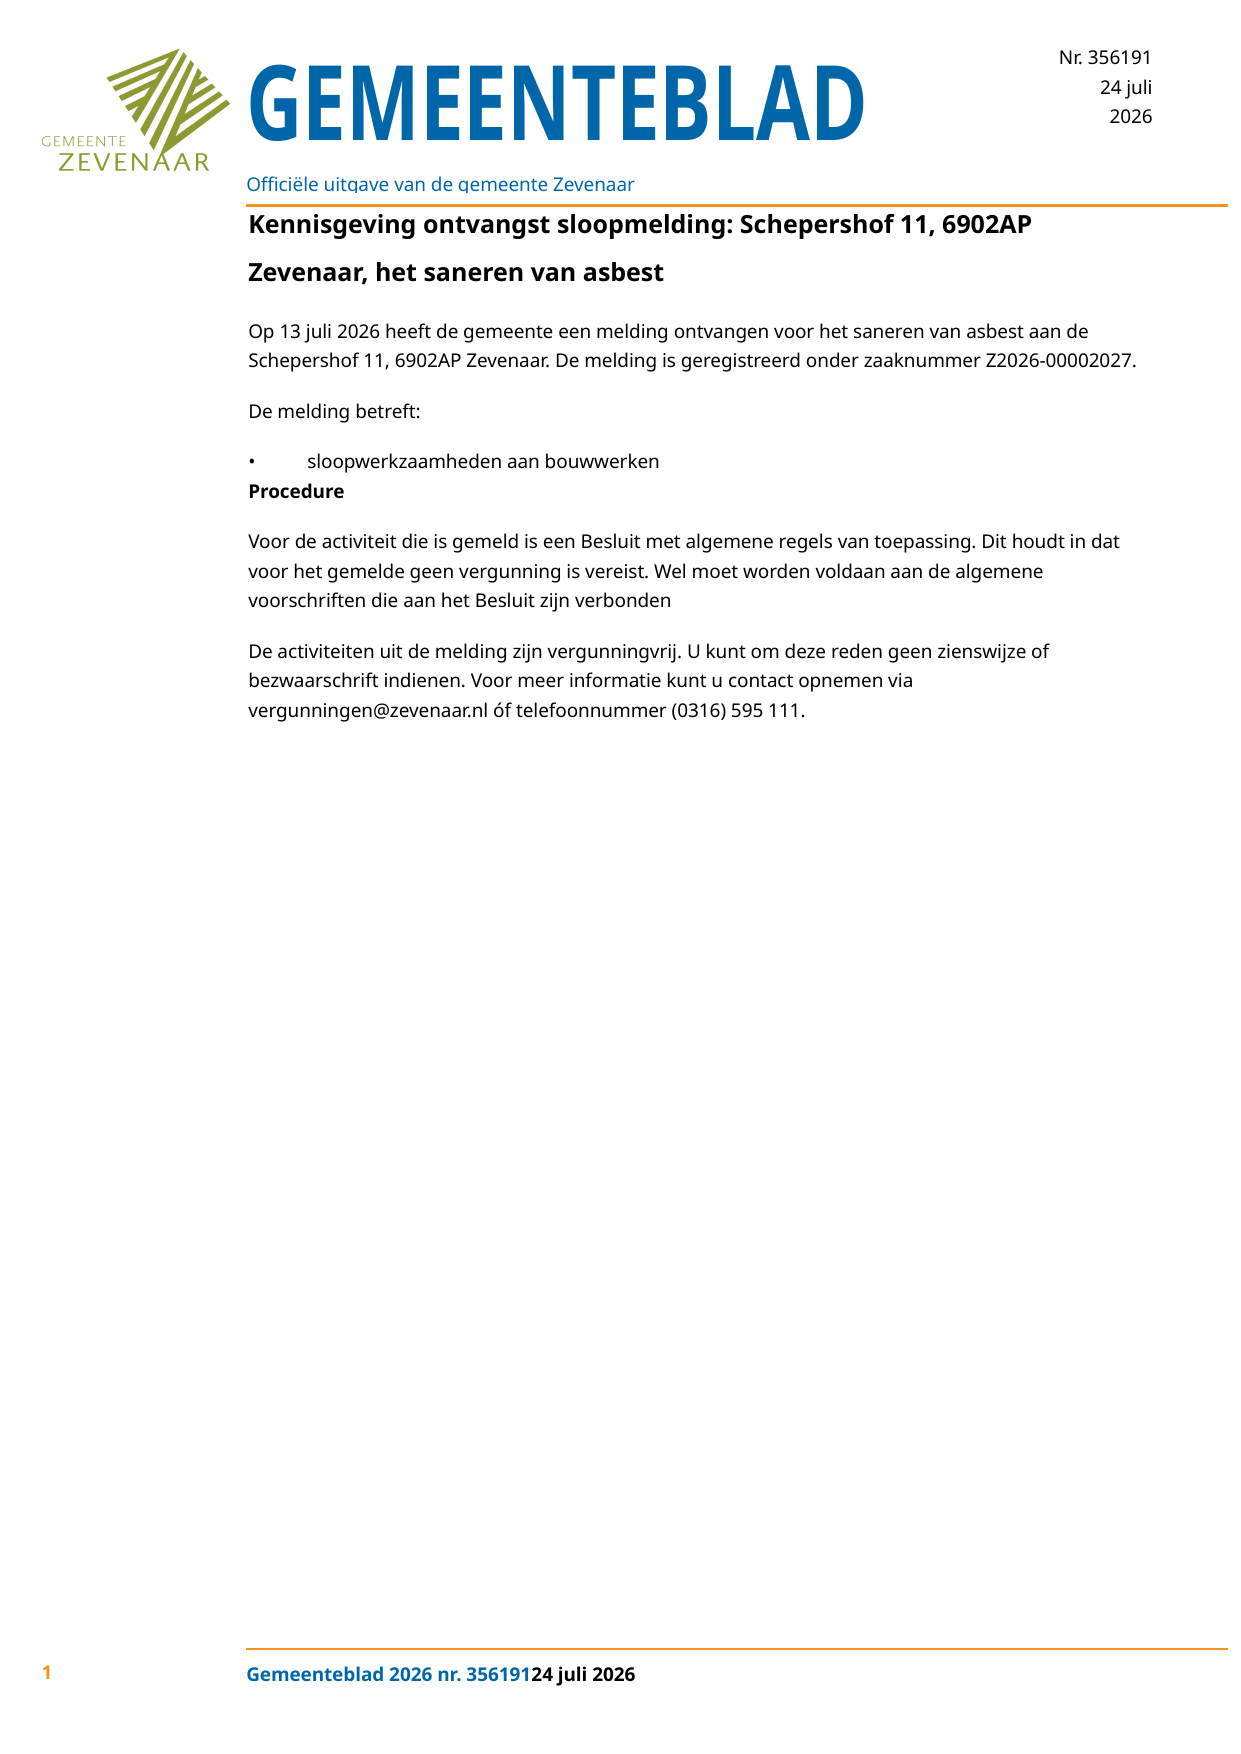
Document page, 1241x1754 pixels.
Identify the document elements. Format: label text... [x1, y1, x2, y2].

text Op 13 juli 2026 heeft de gemeente een melding ontvangen voor het saneren van asbest aan de Schepershof 11, 6902AP Zevenaar. De melding is geregistreerd onder zaaknummer Z2026-00002027. [248, 318, 1152, 373]
text Kennisgeving ontvangst sloopmelding: Schepershof 11, 6902AP Zevenaar, het saneren van asbest [248, 207, 1152, 288]
list sloopwerkzaamheden aan bouwwerken [248, 448, 1152, 474]
text Voor de activiteit die is gemeld is een Besluit met algemene regels van toepassing. Dit houdt in dat voor het gemelde geen vergunning is vereist. Wel moet worden voldaan aan de algemene voorschriften die aan het Besluit zijn verbonden [248, 528, 1152, 613]
text De activiteiten uit de melding zijn vergunningvrij. U kunt om deze reden geen zienswijze of bezwaarschrift indienen. Voor meer informatie kunt u contact opnemen via vergunningen@zevenaar.nl óf telefoonnummer (0316) 595 111. [248, 638, 1152, 723]
picture [41, 47, 231, 172]
text De melding betreft: [248, 398, 1152, 424]
text Procedure [248, 478, 1152, 504]
